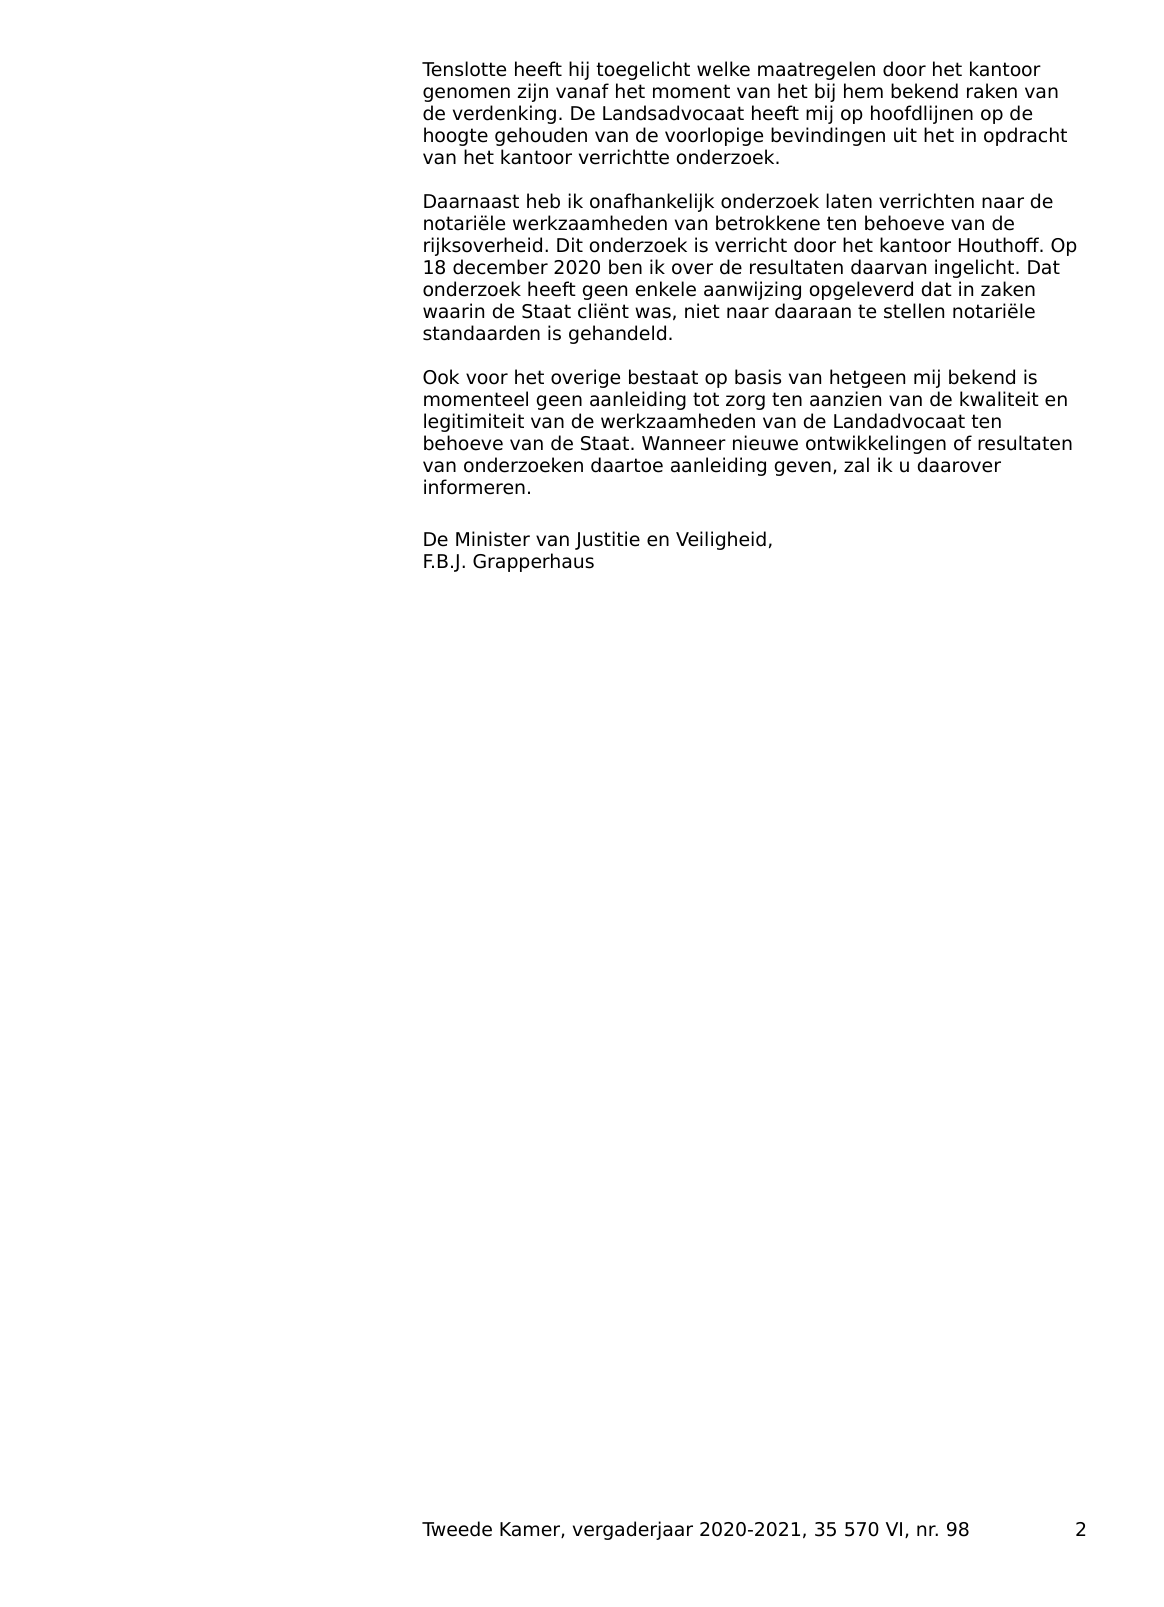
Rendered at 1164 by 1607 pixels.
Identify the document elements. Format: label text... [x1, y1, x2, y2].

text Daarnaast heb ik onafhankelijk onderzoek laten verrichten naar de notariële werkzaamheden van betrokkene ten behoeve van de rijksoverheid. Dit onderzoek is verricht door het kantoor Houthoff. Op 18 december 2020 ben ik over de resultaten daarvan ingelicht. Dat onderzoek heeft geen enkele aanwijzing opgeleverd dat in zaken waarin de Staat cliënt was, niet naar daaraan te stellen notariële standaarden is gehandeld. [422, 191, 1087, 345]
text De Minister van Justitie en Veiligheid, F.B.J. Grapperhaus [422, 529, 1087, 573]
text Ook voor het overige bestaat op basis van hetgeen mij bekend is momenteel geen aanleiding tot zorg ten aanzien van de kwaliteit en legitimiteit van de werkzaamheden van de Landadvocaat ten behoeve van de Staat. Wanneer nieuwe ontwikkelingen of resultaten van onderzoeken daartoe aanleiding geven, zal ik u daarover informeren. [422, 367, 1087, 499]
text Tenslotte heeft hij toegelicht welke maatregelen door het kantoor genomen zijn vanaf het moment van het bij hem bekend raken van de verdenking. De Landsadvocaat heeft mij op hoofdlijnen op de hoogte gehouden van de voorlopige bevindingen uit het in opdracht van het kantoor verrichtte onderzoek. [422, 59, 1087, 169]
